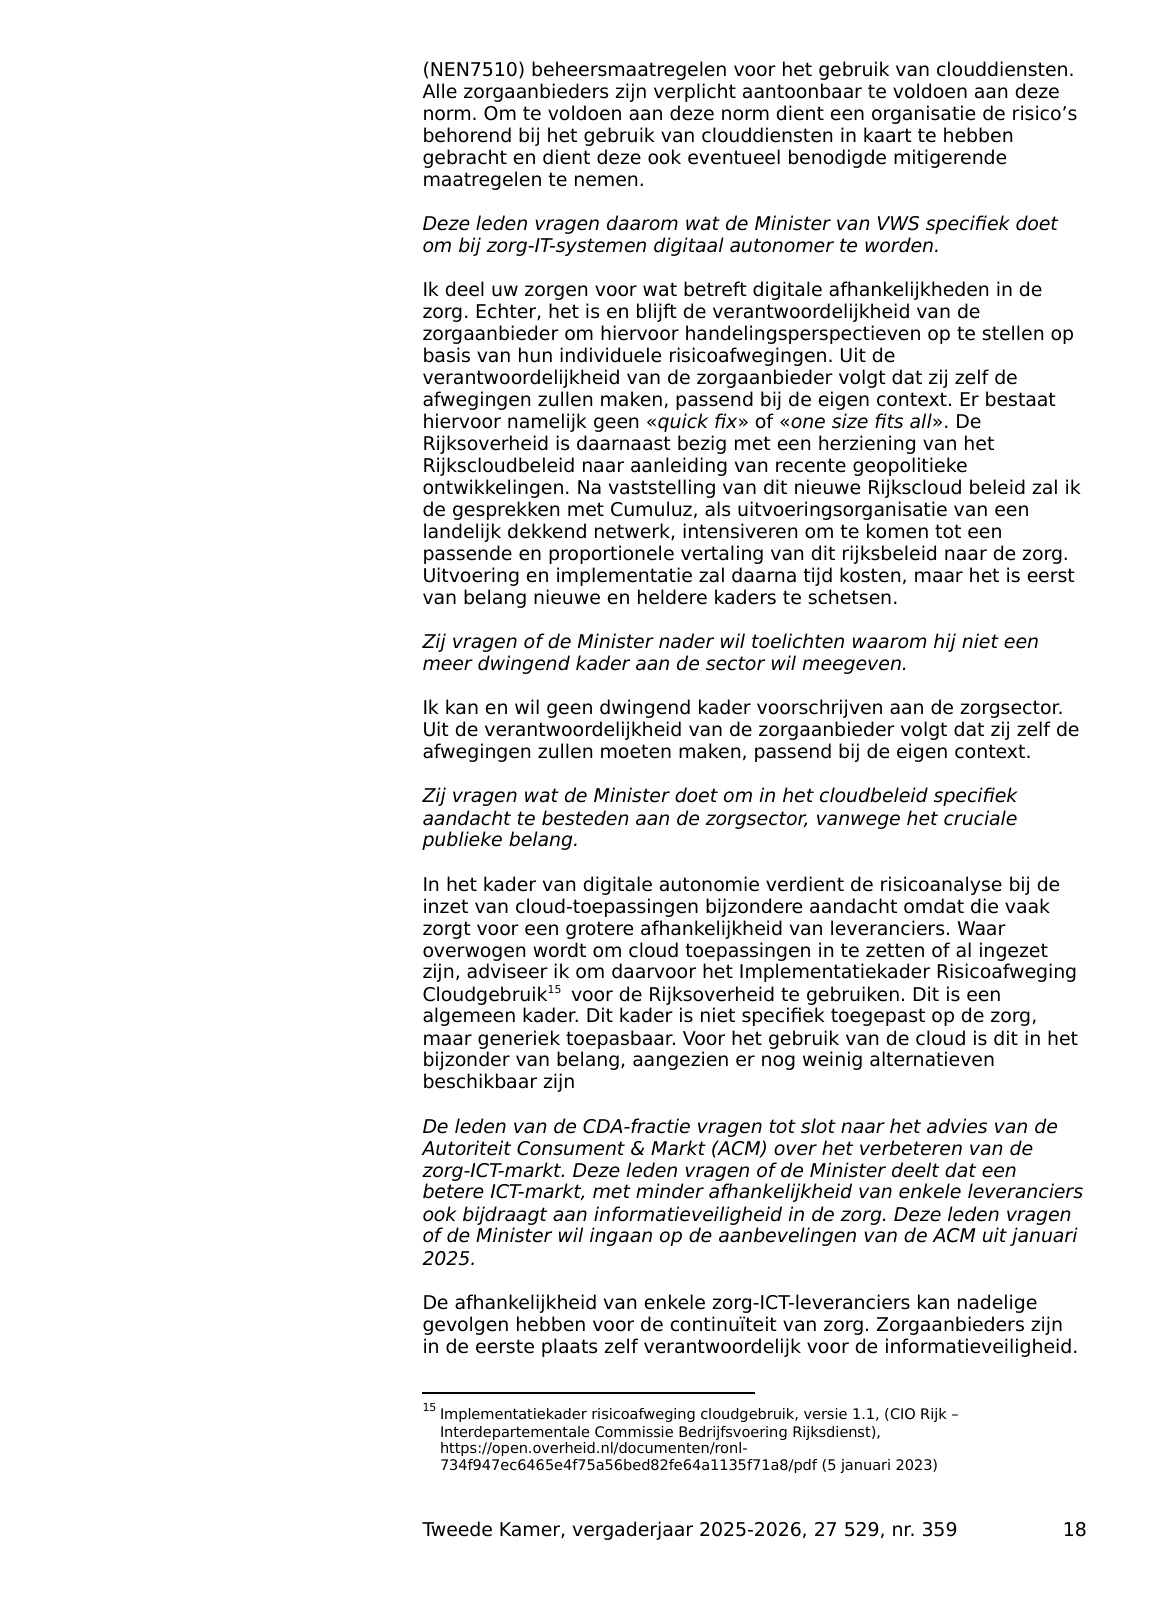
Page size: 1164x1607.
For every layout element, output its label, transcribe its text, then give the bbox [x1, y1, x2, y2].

text Zij vragen of de Minister nader wil toelichten waarom hij niet een meer dwingend kader aan de sector wil meegeven. [422, 631, 1087, 675]
text In het kader van digitale autonomie verdient de risicoanalyse bij de inzet van cloud-toepassingen bijzondere aandacht omdat die vaak zorgt voor een grotere afhankelijkheid van leveranciers. Waar overwogen wordt om cloud toepassingen in te zetten of al ingezet zijn, adviseer ik om daarvoor het Implementatiekader Risicoafweging Cloudgebruik voor de Rijksoverheid te gebruiken. Dit is een algemeen kader. Dit kader is niet specifiek toegepast op de zorg, maar generiek toepasbaar. Voor het gebruik van de cloud is dit in het bijzonder van belang, aangezien er nog weinig alternatieven beschikbaar zijn [422, 873, 1087, 1093]
text Ik deel uw zorgen voor wat betreft digitale afhankelijkheden in de zorg. Echter, het is en blijft de verantwoordelijkheid van de zorgaanbieder om hiervoor handelingsperspectieven op te stellen op basis van hun individuele risicoafwegingen. Uit de verantwoordelijkheid van de zorgaanbieder volgt dat zij zelf de afwegingen zullen maken, passend bij de eigen context. Er bestaat hiervoor namelijk geen «quick fix» of «one size fits all». De Rijksoverheid is daarnaast bezig met een herziening van het Rijkscloudbeleid naar aanleiding van recente geopolitieke ontwikkelingen. Na vaststelling van dit nieuwe Rijkscloud beleid zal ik de gesprekken met Cumuluz, als uitvoeringsorganisatie van een landelijk dekkend netwerk, intensiveren om te komen tot een passende en proportionele vertaling van dit rijksbeleid naar de zorg. Uitvoering en implementatie zal daarna tijd kosten, maar het is eerst van belang nieuwe en heldere kaders te schetsen. [422, 279, 1087, 609]
text Implementatiekader risicoafweging cloudgebruik, versie 1.1, (CIO Rijk – Interdepartementale Commissie Bedrijfsvoering Rijksdienst), https://open.overheid.nl/documenten/ronl-734f947ec6465e4f75a56bed82fe64a1135f71a8/pdf (5 januari 2023) [422, 1402, 1087, 1474]
text Deze leden vragen daarom wat de Minister van VWS specifiek doet om bij zorg-IT-systemen digitaal autonomer te worden. [422, 213, 1087, 257]
text Zij vragen wat de Minister doet om in het cloudbeleid specifiek aandacht te besteden aan de zorgsector, vanwege het cruciale publieke belang. [422, 785, 1087, 851]
text Ik kan en wil geen dwingend kader voorschrijven aan de zorgsector. Uit de verantwoordelijkheid van de zorgaanbieder volgt dat zij zelf de afwegingen zullen moeten maken, passend bij de eigen context. [422, 697, 1087, 763]
text (NEN7510) beheersmaatregelen voor het gebruik van clouddiensten. Alle zorgaanbieders zijn verplicht aantoonbaar te voldoen aan deze norm. Om te voldoen aan deze norm dient een organisatie de risico’s behorend bij het gebruik van clouddiensten in kaart te hebben gebracht en dient deze ook eventueel benodigde mitigerende maatregelen te nemen. [422, 59, 1087, 191]
text De afhankelijkheid van enkele zorg-ICT-leveranciers kan nadelige gevolgen hebben voor de continuïteit van zorg. Zorgaanbieders zijn in de eerste plaats zelf verantwoordelijk voor de informatieveiligheid. [422, 1292, 1087, 1357]
text De leden van de CDA-fractie vragen tot slot naar het advies van de Autoriteit Consument & Markt (ACM) over het verbeteren van de zorg-ICT-markt. Deze leden vragen of de Minister deelt dat een betere ICT-markt, met minder afhankelijkheid van enkele leveranciers ook bijdraagt aan informatieveiligheid in de zorg. Deze leden vragen of de Minister wil ingaan op de aanbevelingen van de ACM uit januari 2025. [422, 1116, 1087, 1269]
